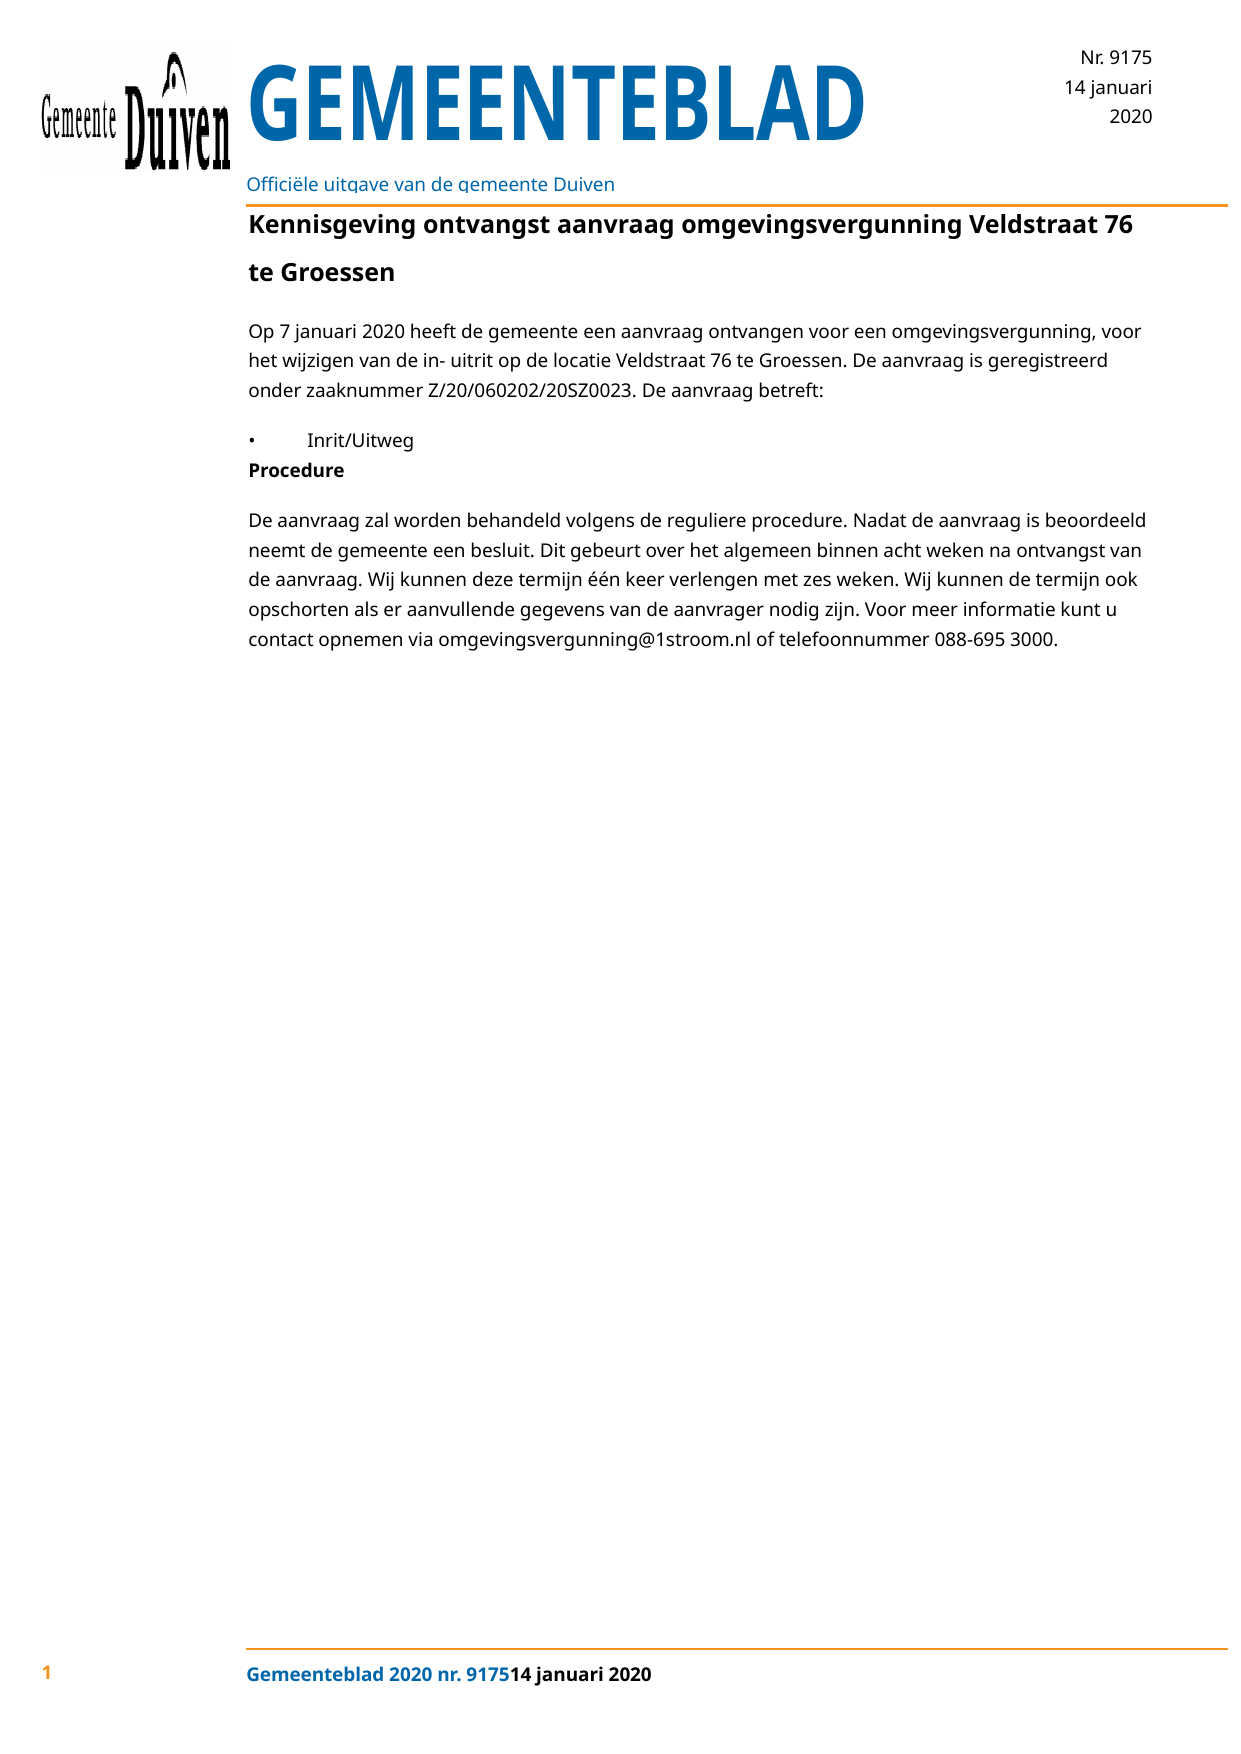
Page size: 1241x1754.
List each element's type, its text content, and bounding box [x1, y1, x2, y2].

list Inrit/Uitweg [248, 427, 1152, 453]
text Kennisgeving ontvangst aanvraag omgevingsvergunning Veldstraat 76 te Groessen [248, 207, 1152, 288]
text Procedure [248, 457, 1152, 483]
picture [41, 47, 231, 172]
text De aanvraag zal worden behandeld volgens de reguliere procedure. Nadat de aanvraag is beoordeeld neemt de gemeente een besluit. Dit gebeurt over het algemeen binnen acht weken na ontvangst van de aanvraag. Wij kunnen deze termijn één keer verlengen met zes weken. Wij kunnen de termijn ook opschorten als er aanvullende gegevens van de aanvrager nodig zijn. Voor meer informatie kunt u contact opnemen via omgevingsvergunning@1stroom.nl of telefoonnummer 088-695 3000. [248, 507, 1152, 652]
text Op 7 januari 2020 heeft de gemeente een aanvraag ontvangen voor een omgevingsvergunning, voor het wijzigen van de in- uitrit op de locatie Veldstraat 76 te Groessen. De aanvraag is geregistreerd onder zaaknummer Z/20/060202/20SZ0023. De aanvraag betreft: [248, 318, 1152, 403]
